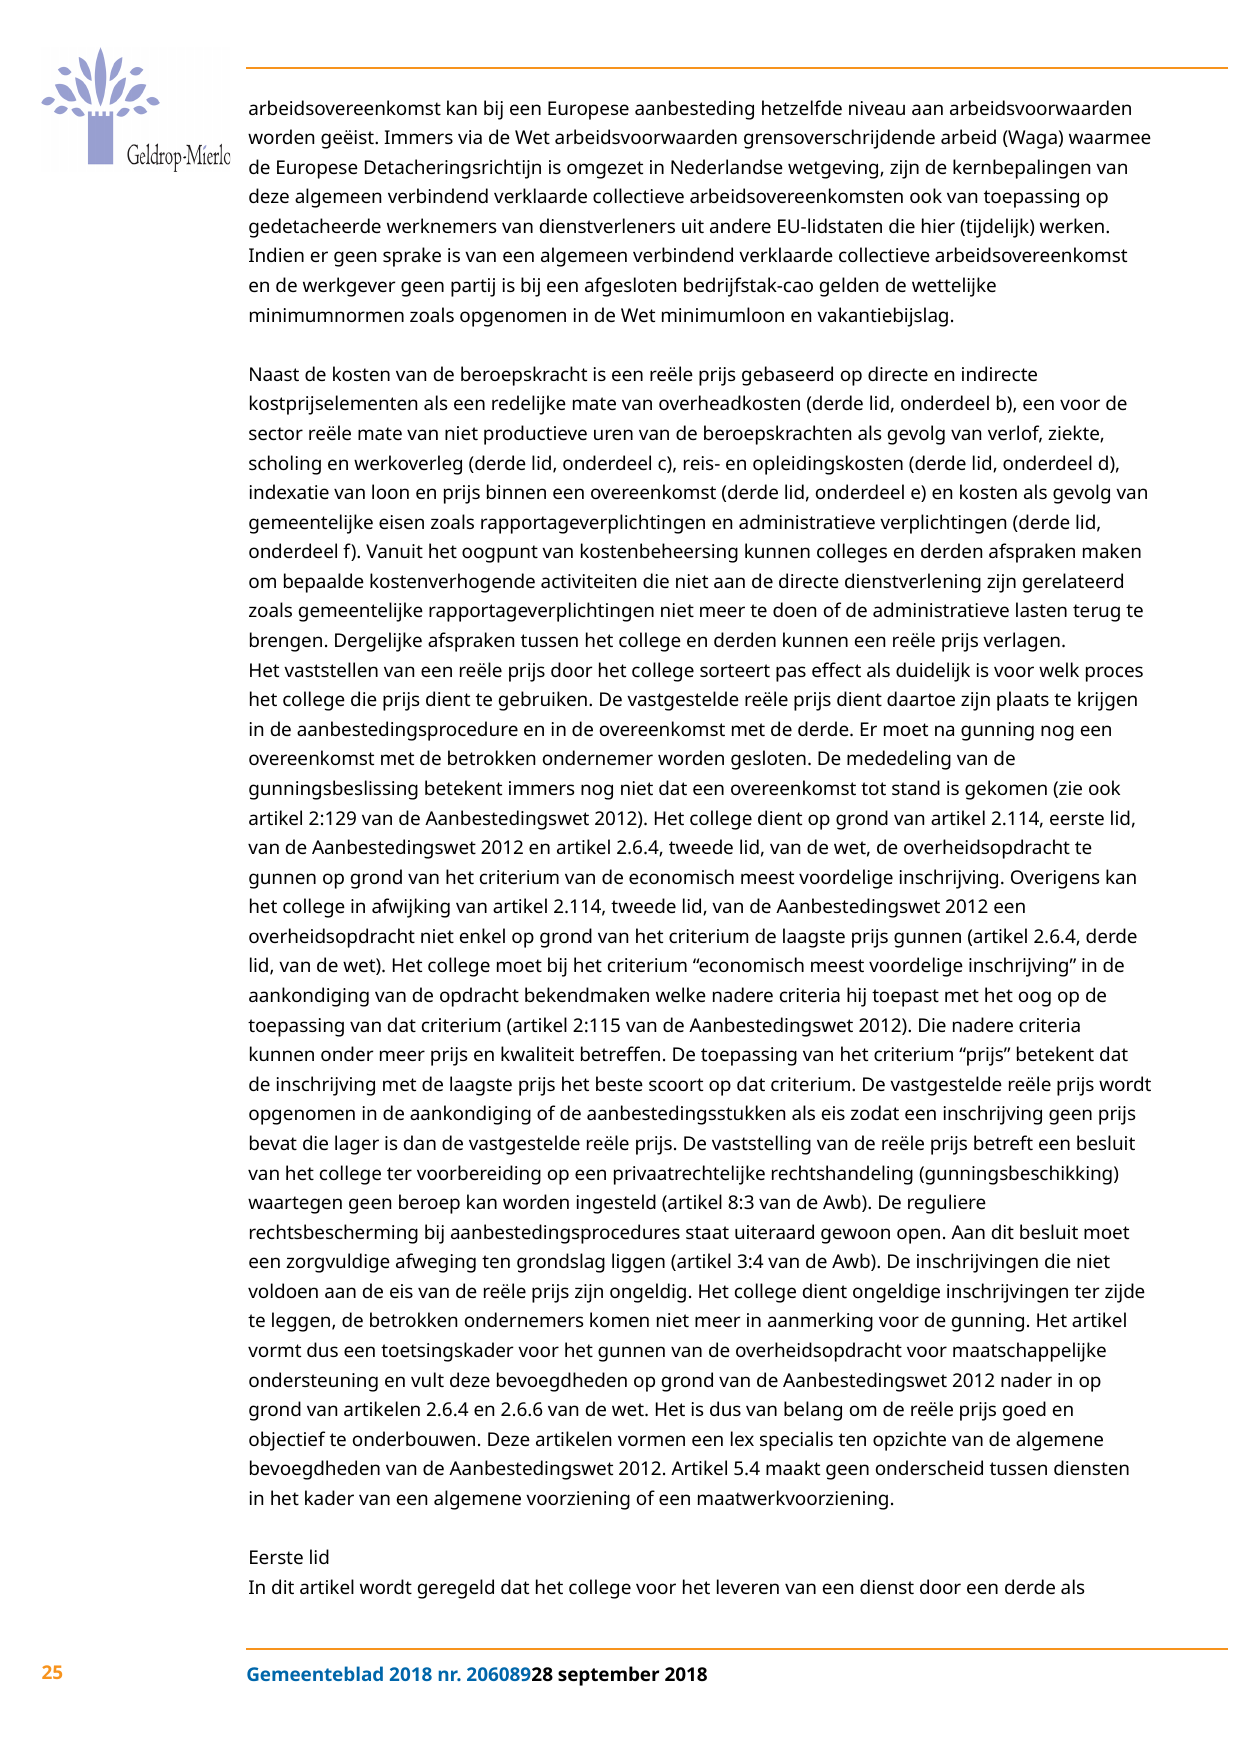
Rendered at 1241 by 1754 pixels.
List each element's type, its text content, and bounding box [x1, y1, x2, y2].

text Eerste lid [248, 1544, 1152, 1570]
picture [41, 47, 231, 172]
text In dit artikel wordt geregeld dat het college voor het leveren van een dienst door een derde als [248, 1574, 1152, 1600]
text Het vaststellen van een reële prijs door het college sorteert pas effect als duidelijk is voor welk proces het college die prijs dient te gebruiken. De vastgestelde reële prijs dient daartoe zijn plaats te krijgen in de aanbestedingsprocedure en in de overeenkomst met de derde. Er moet na gunning nog een overeenkomst met de betrokken ondernemer worden gesloten. De mededeling van de gunningsbeslissing betekent immers nog niet dat een overeenkomst tot stand is gekomen (zie ook artikel 2:129 van de Aanbestedingswet 2012). Het college dient op grond van artikel 2.114, eerste lid, van de Aanbestedingswet 2012 en artikel 2.6.4, tweede lid, van de wet, de overheidsopdracht te gunnen op grond van het criterium van de economisch meest voordelige inschrijving. Overigens kan het college in afwijking van artikel 2.114, tweede lid, van de Aanbestedingswet 2012 een overheidsopdracht niet enkel op grond van het criterium de laagste prijs gunnen (artikel 2.6.4, derde lid, van de wet). Het college moet bij het criterium “economisch meest voordelige inschrijving” in de aankondiging van de opdracht bekendmaken welke nadere criteria hij toepast met het oog op de toepassing van dat criterium (artikel 2:115 van de Aanbestedingswet 2012). Die nadere criteria kunnen onder meer prijs en kwaliteit betreffen. De toepassing van het criterium “prijs” betekent dat de inschrijving met de laagste prijs het beste scoort op dat criterium. De vastgestelde reële prijs wordt opgenomen in de aankondiging of de aanbestedingsstukken als eis zodat een inschrijving geen prijs bevat die lager is dan de vastgestelde reële prijs. De vaststelling van de reële prijs betreft een besluit van het college ter voorbereiding op een privaatrechtelijke rechtshandeling (gunningsbeschikking) waartegen geen beroep kan worden ingesteld (artikel 8:3 van de Awb). De reguliere rechtsbescherming bij aanbestedingsprocedures staat uiteraard gewoon open. Aan dit besluit moet een zorgvuldige afweging ten grondslag liggen (artikel 3:4 van de Awb). De inschrijvingen die niet voldoen aan de eis van de reële prijs zijn ongeldig. Het college dient ongeldige inschrijvingen ter zijde te leggen, de betrokken ondernemers komen niet meer in aanmerking voor de gunning. Het artikel vormt dus een toetsingskader voor het gunnen van de overheidsopdracht voor maatschappelijke ondersteuning en vult deze bevoegdheden op grond van de Aanbestedingswet 2012 nader in op grond van artikelen 2.6.4 en 2.6.6 van de wet. Het is dus van belang om de reële prijs goed en objectief te onderbouwen. Deze artikelen vormen een lex specialis ten opzichte van de algemene bevoegdheden van de Aanbestedingswet 2012. Artikel 5.4 maakt geen onderscheid tussen diensten in het kader van een algemene voorziening of een maatwerkvoorziening. [248, 657, 1152, 1511]
text Naast de kosten van de beroepskracht is een reële prijs gebaseerd op directe en indirecte kostprijselementen als een redelijke mate van overheadkosten (derde lid, onderdeel b), een voor de sector reële mate van niet productieve uren van de beroepskrachten als gevolg van verlof, ziekte, scholing en werkoverleg (derde lid, onderdeel c), reis- en opleidingskosten (derde lid, onderdeel d), indexatie van loon en prijs binnen een overeenkomst (derde lid, onderdeel e) en kosten als gevolg van gemeentelijke eisen zoals rapportageverplichtingen en administratieve verplichtingen (derde lid, onderdeel f). Vanuit het oogpunt van kostenbeheersing kunnen colleges en derden afspraken maken om bepaalde kostenverhogende activiteiten die niet aan de directe dienstverlening zijn gerelateerd zoals gemeentelijke rapportageverplichtingen niet meer te doen of de administratieve lasten terug te brengen. Dergelijke afspraken tussen het college en derden kunnen een reële prijs verlagen. [248, 361, 1152, 653]
text arbeidsovereenkomst kan bij een Europese aanbesteding hetzelfde niveau aan arbeidsvoorwaarden worden geëist. Immers via de Wet arbeidsvoorwaarden grensoverschrijdende arbeid (Waga) waarmee de Europese Detacheringsrichtijn is omgezet in Nederlandse wetgeving, zijn de kernbepalingen van deze algemeen verbindend verklaarde collectieve arbeidsovereenkomsten ook van toepassing op gedetacheerde werknemers van dienstverleners uit andere EU-lidstaten die hier (tijdelijk) werken. Indien er geen sprake is van een algemeen verbindend verklaarde collectieve arbeidsovereenkomst en de werkgever geen partij is bij een afgesloten bedrijfstak-cao gelden de wettelijke minimumnormen zoals opgenomen in de Wet minimumloon en vakantiebijslag. [248, 95, 1152, 328]
